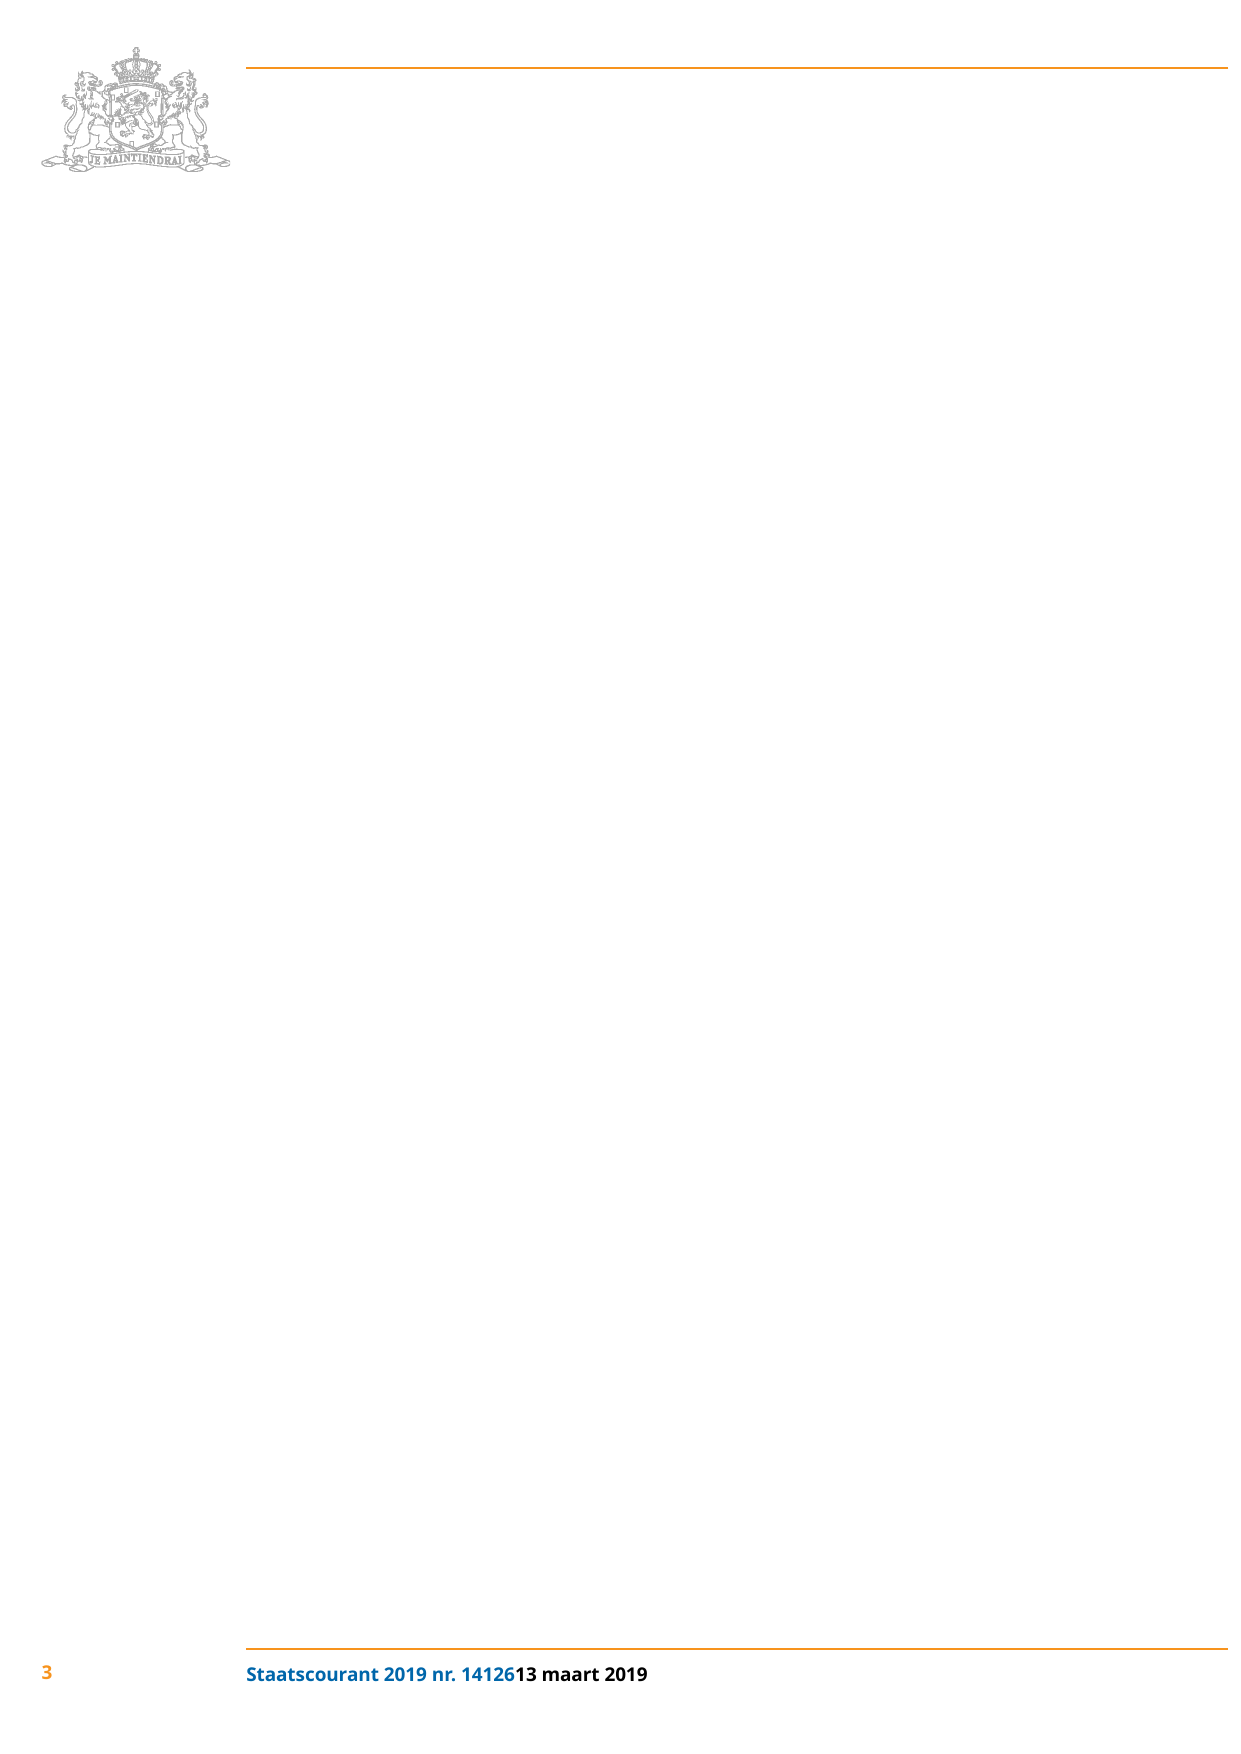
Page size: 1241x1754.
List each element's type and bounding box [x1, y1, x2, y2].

picture [41, 47, 231, 172]
